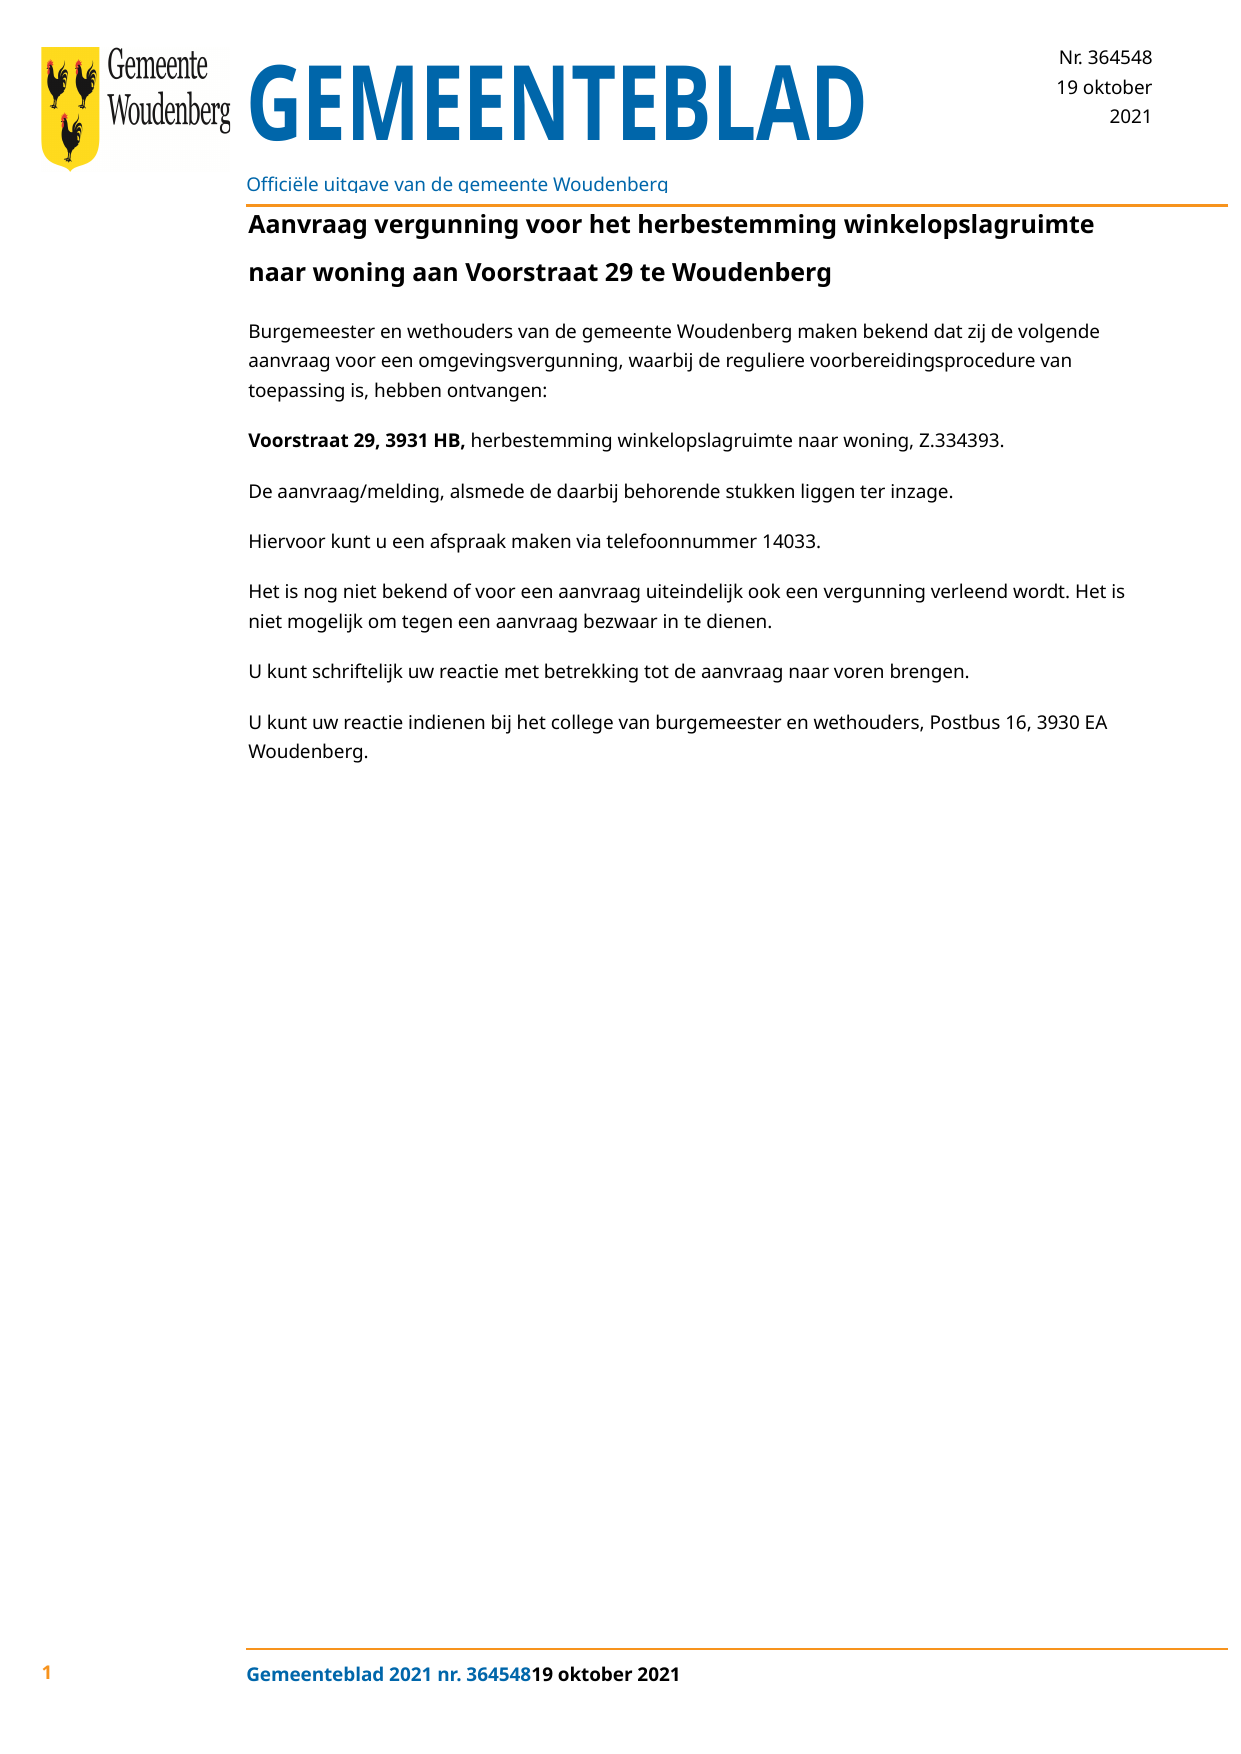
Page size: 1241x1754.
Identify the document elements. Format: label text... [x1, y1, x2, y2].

text U kunt schriftelijk uw reactie met betrekking tot de aanvraag naar voren brengen. [248, 659, 1152, 684]
text U kunt uw reactie indienen bij het college van burgemeester en wethouders, Postbus 16, 3930 EA Woudenberg. [248, 709, 1152, 764]
text Aanvraag vergunning voor het herbestemming winkelopslagruimte naar woning aan Voorstraat 29 te Woudenberg [248, 207, 1152, 288]
text Burgemeester en wethouders van de gemeente Woudenberg maken bekend dat zij de volgende aanvraag voor een omgevingsvergunning, waarbij de reguliere voorbereidingsprocedure van toepassing is, hebben ontvangen: [248, 318, 1152, 403]
text Het is nog niet bekend of voor een aanvraag uiteindelijk ook een vergunning verleend wordt. Het is niet mogelijk om tegen een aanvraag bezwaar in te dienen. [248, 579, 1152, 634]
text Voorstraat 29, 3931 HB, herbestemming winkelopslagruimte naar woning, Z.334393. [248, 427, 1152, 453]
text Hiervoor kunt u een afspraak maken via telefoonnummer 14033. [248, 528, 1152, 554]
text De aanvraag/melding, alsmede de daarbij behorende stukken liggen ter inzage. [248, 478, 1152, 504]
picture [41, 47, 231, 172]
